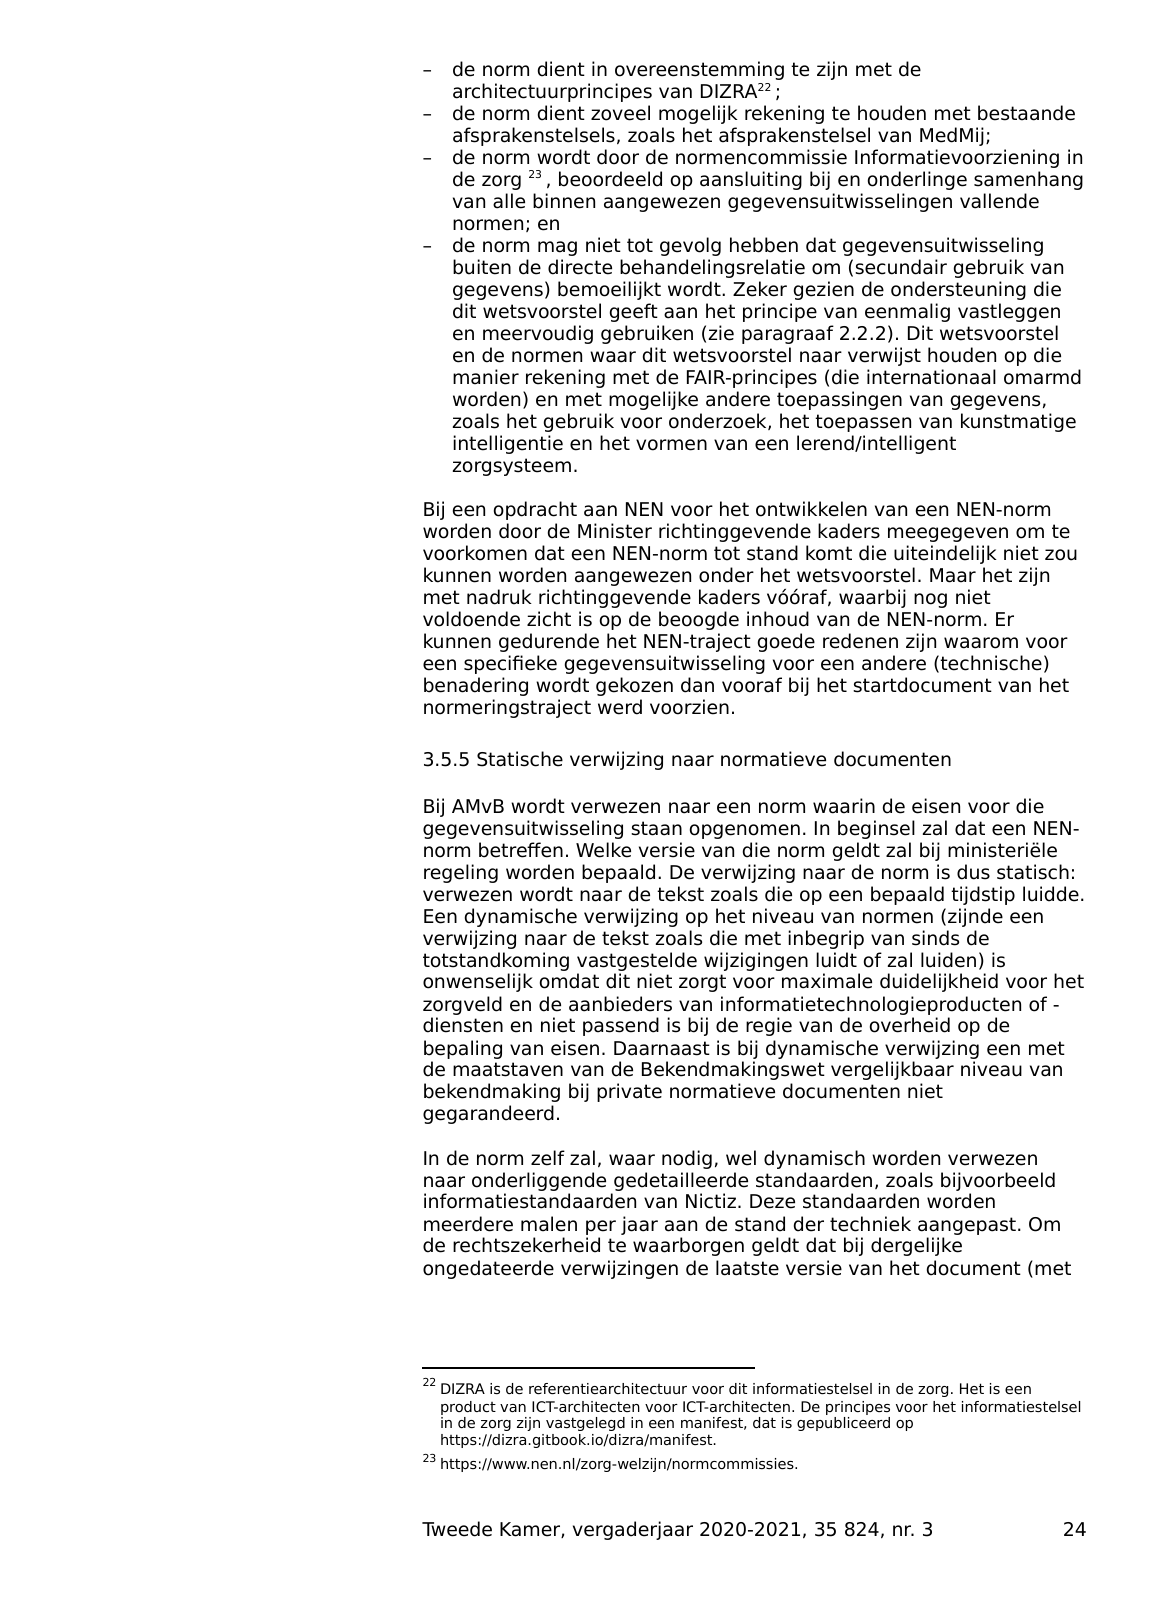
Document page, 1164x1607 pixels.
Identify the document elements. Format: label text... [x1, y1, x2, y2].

text – de norm dient in overeenstemming te zijn met de architectuurprincipes van DIZRA; [422, 59, 1087, 103]
text – de norm wordt door de normencommissie Informatievoorziening in de zorg , beoordeeld op aansluiting bij en onderlinge samenhang van alle binnen aangewezen gegevensuitwisselingen vallende normen; en [422, 147, 1087, 235]
text https://www.nen.nl/zorg-welzijn/normcommissies. [422, 1452, 1087, 1474]
text – de norm mag niet tot gevolg hebben dat gegevensuitwisseling buiten de directe behandelingsrelatie om (secundair gebruik van gegevens) bemoeilijkt wordt. Zeker gezien de ondersteuning die dit wetsvoorstel geeft aan het principe van eenmalig vastleggen en meervoudig gebruiken (zie paragraaf 2.2.2). Dit wetsvoorstel en de normen waar dit wetsvoorstel naar verwijst houden op die manier rekening met de FAIR-principes (die internationaal omarmd worden) en met mogelijke andere toepassingen van gegevens, zoals het gebruik voor onderzoek, het toepassen van kunstmatige intelligentie en het vormen van een lerend/intelligent zorgsysteem. [422, 235, 1087, 477]
text Bij een opdracht aan NEN voor het ontwikkelen van een NEN-norm worden door de Minister richtinggevende kaders meegegeven om te voorkomen dat een NEN-norm tot stand komt die uiteindelijk niet zou kunnen worden aangewezen onder het wetsvoorstel. Maar het zijn met nadruk richtinggevende kaders vóóraf, waarbij nog niet voldoende zicht is op de beoogde inhoud van de NEN-norm. Er kunnen gedurende het NEN-traject goede redenen zijn waarom voor een specifieke gegevensuitwisseling voor een andere (technische) benadering wordt gekozen dan vooraf bij het startdocument van het normeringstraject werd voorzien. [422, 499, 1087, 719]
text – de norm dient zoveel mogelijk rekening te houden met bestaande afsprakenstelsels, zoals het afsprakenstelsel van MedMij; [422, 103, 1087, 147]
subtitle 3.5.5 Statische verwijzing naar normatieve documenten [422, 749, 1087, 771]
text Bij AMvB wordt verwezen naar een norm waarin de eisen voor die gegevensuitwisseling staan opgenomen. In beginsel zal dat een NEN-norm betreffen. Welke versie van die norm geldt zal bij ministeriële regeling worden bepaald. De verwijzing naar de norm is dus statisch: verwezen wordt naar de tekst zoals die op een bepaald tijdstip luidde. Een dynamische verwijzing op het niveau van normen (zijnde een verwijzing naar de tekst zoals die met inbegrip van sinds de totstandkoming vastgestelde wijzigingen luidt of zal luiden) is onwenselijk omdat dit niet zorgt voor maximale duidelijkheid voor het zorgveld en de aanbieders van informatietechnologieproducten of -diensten en niet passend is bij de regie van de overheid op de bepaling van eisen. Daarnaast is bij dynamische verwijzing een met de maatstaven van de Bekendmakingswet vergelijkbaar niveau van bekendmaking bij private normatieve documenten niet gegarandeerd. [422, 796, 1087, 1125]
text In de norm zelf zal, waar nodig, wel dynamisch worden verwezen naar onderliggende gedetailleerde standaarden, zoals bijvoorbeeld informatiestandaarden van Nictiz. Deze standaarden worden meerdere malen per jaar aan de stand der techniek aangepast. Om de rechtszekerheid te waarborgen geldt dat bij dergelijke ongedateerde verwijzingen de laatste versie van het document (met [422, 1147, 1087, 1279]
text DIZRA is de referentiearchitectuur voor dit informatiestelsel in de zorg. Het is een product van ICT-architecten voor ICT-architecten. De principes voor het informatiestelsel in de zorg zijn vastgelegd in een manifest, dat is gepubliceerd op https://dizra.gitbook.io/dizra/manifest. [422, 1377, 1087, 1449]
